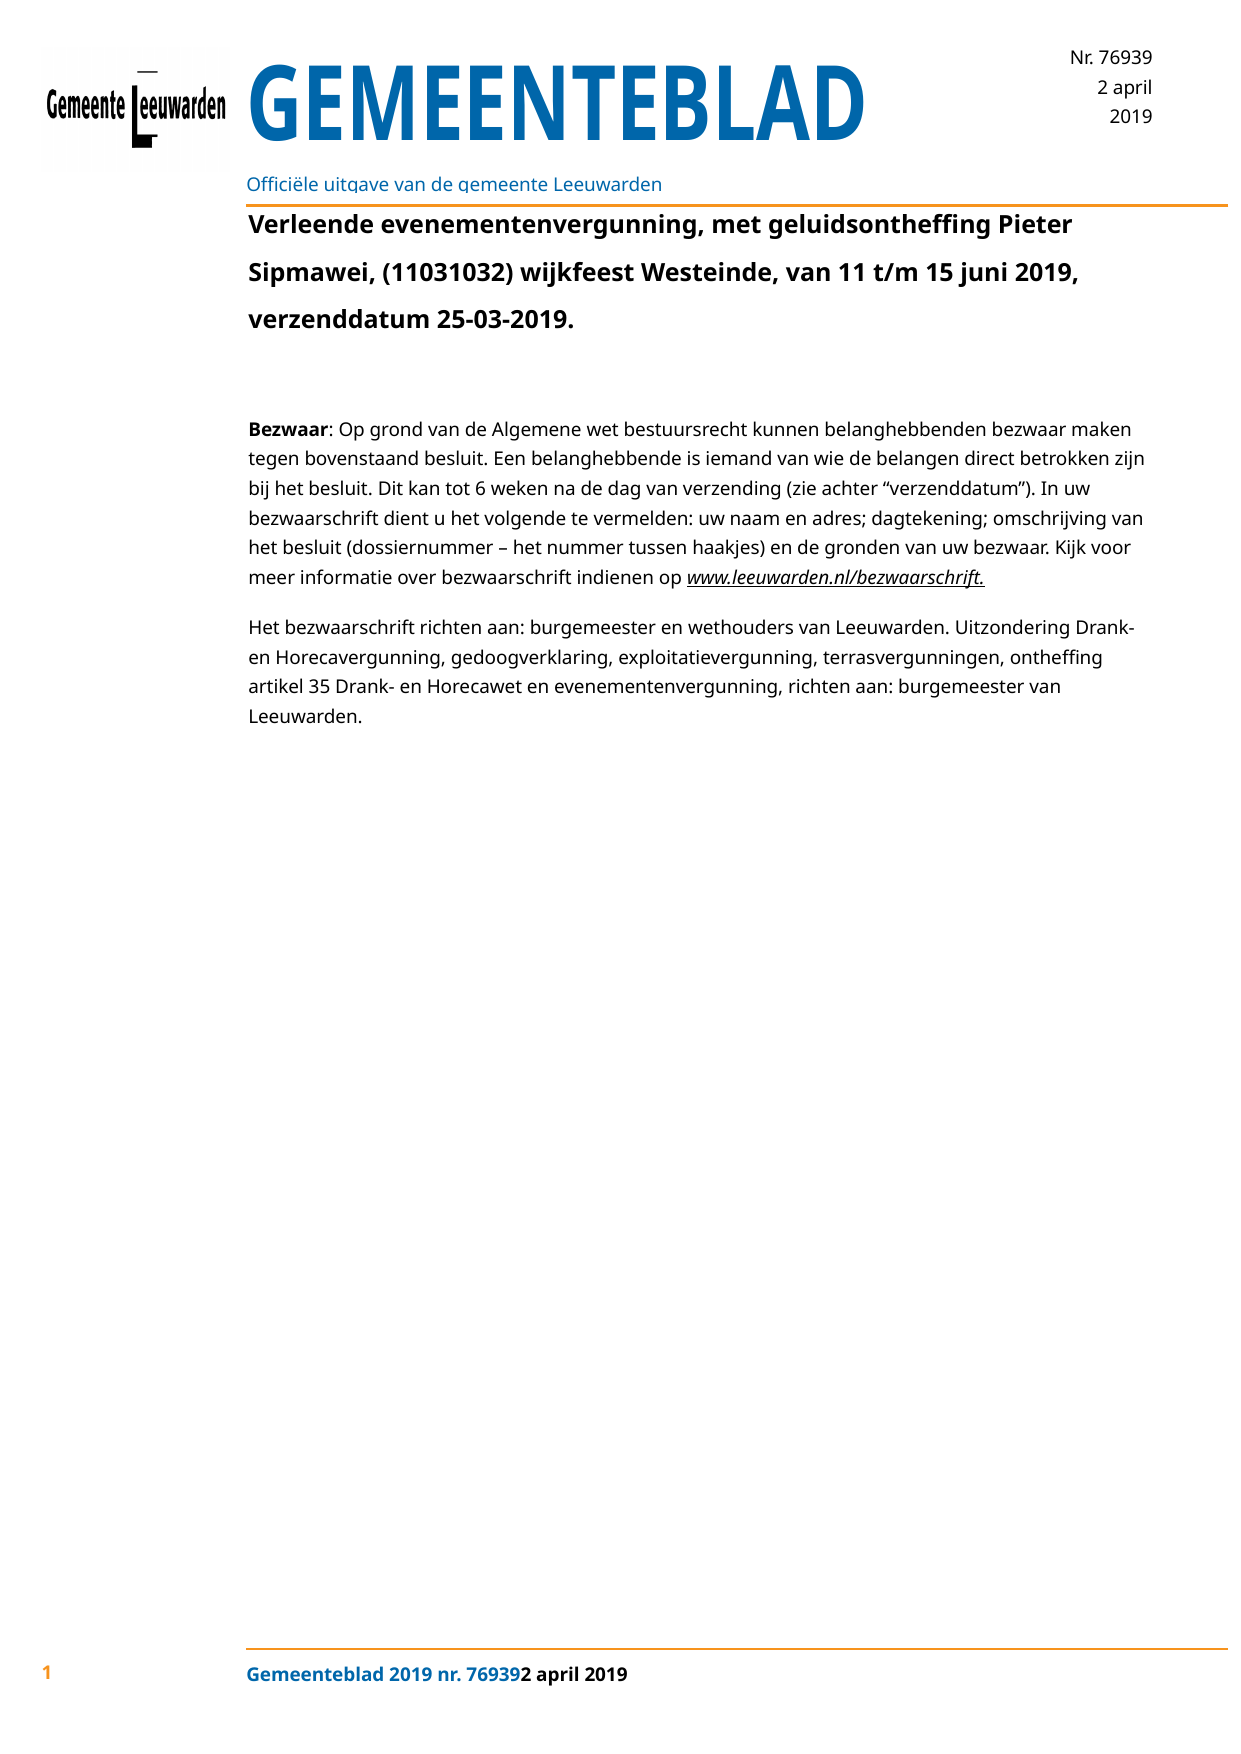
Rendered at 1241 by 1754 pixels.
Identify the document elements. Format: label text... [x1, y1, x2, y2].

text Het bezwaarschrift richten aan: burgemeester en wethouders van Leeuwarden. Uitzondering Drank- en Horecavergunning, gedoogverklaring, exploitatievergunning, terrasvergunningen, ontheffing artikel 35 Drank- en Horecawet en evenementenvergunning, richten aan: burgemeester van Leeuwarden. [248, 614, 1152, 729]
picture [41, 47, 231, 172]
text Bezwaar: Op grond van de Algemene wet bestuursrecht kunnen belanghebbenden bezwaar maken tegen bovenstaand besluit. Een belanghebbende is iemand van wie de belangen direct betrokken zijn bij het besluit. Dit kan tot 6 weken na de dag van verzending (zie achter “verzenddatum”). In uw bezwaarschrift dient u het volgende te vermelden: uw naam en adres; dagtekening; omschrijving van het besluit (dossiernummer – het nummer tussen haakjes) en de gronden van uw bezwaar. Kijk voor meer informatie over bezwaarschrift indienen op www.leeuwarden.nl/bezwaarschrift. [248, 416, 1152, 589]
text Verleende evenementenvergunning, met geluidsontheffing Pieter Sipmawei, (11031032) wijkfeest Westeinde, van 11 t/m 15 juni 2019, verzenddatum 25-03-2019. [248, 207, 1152, 336]
